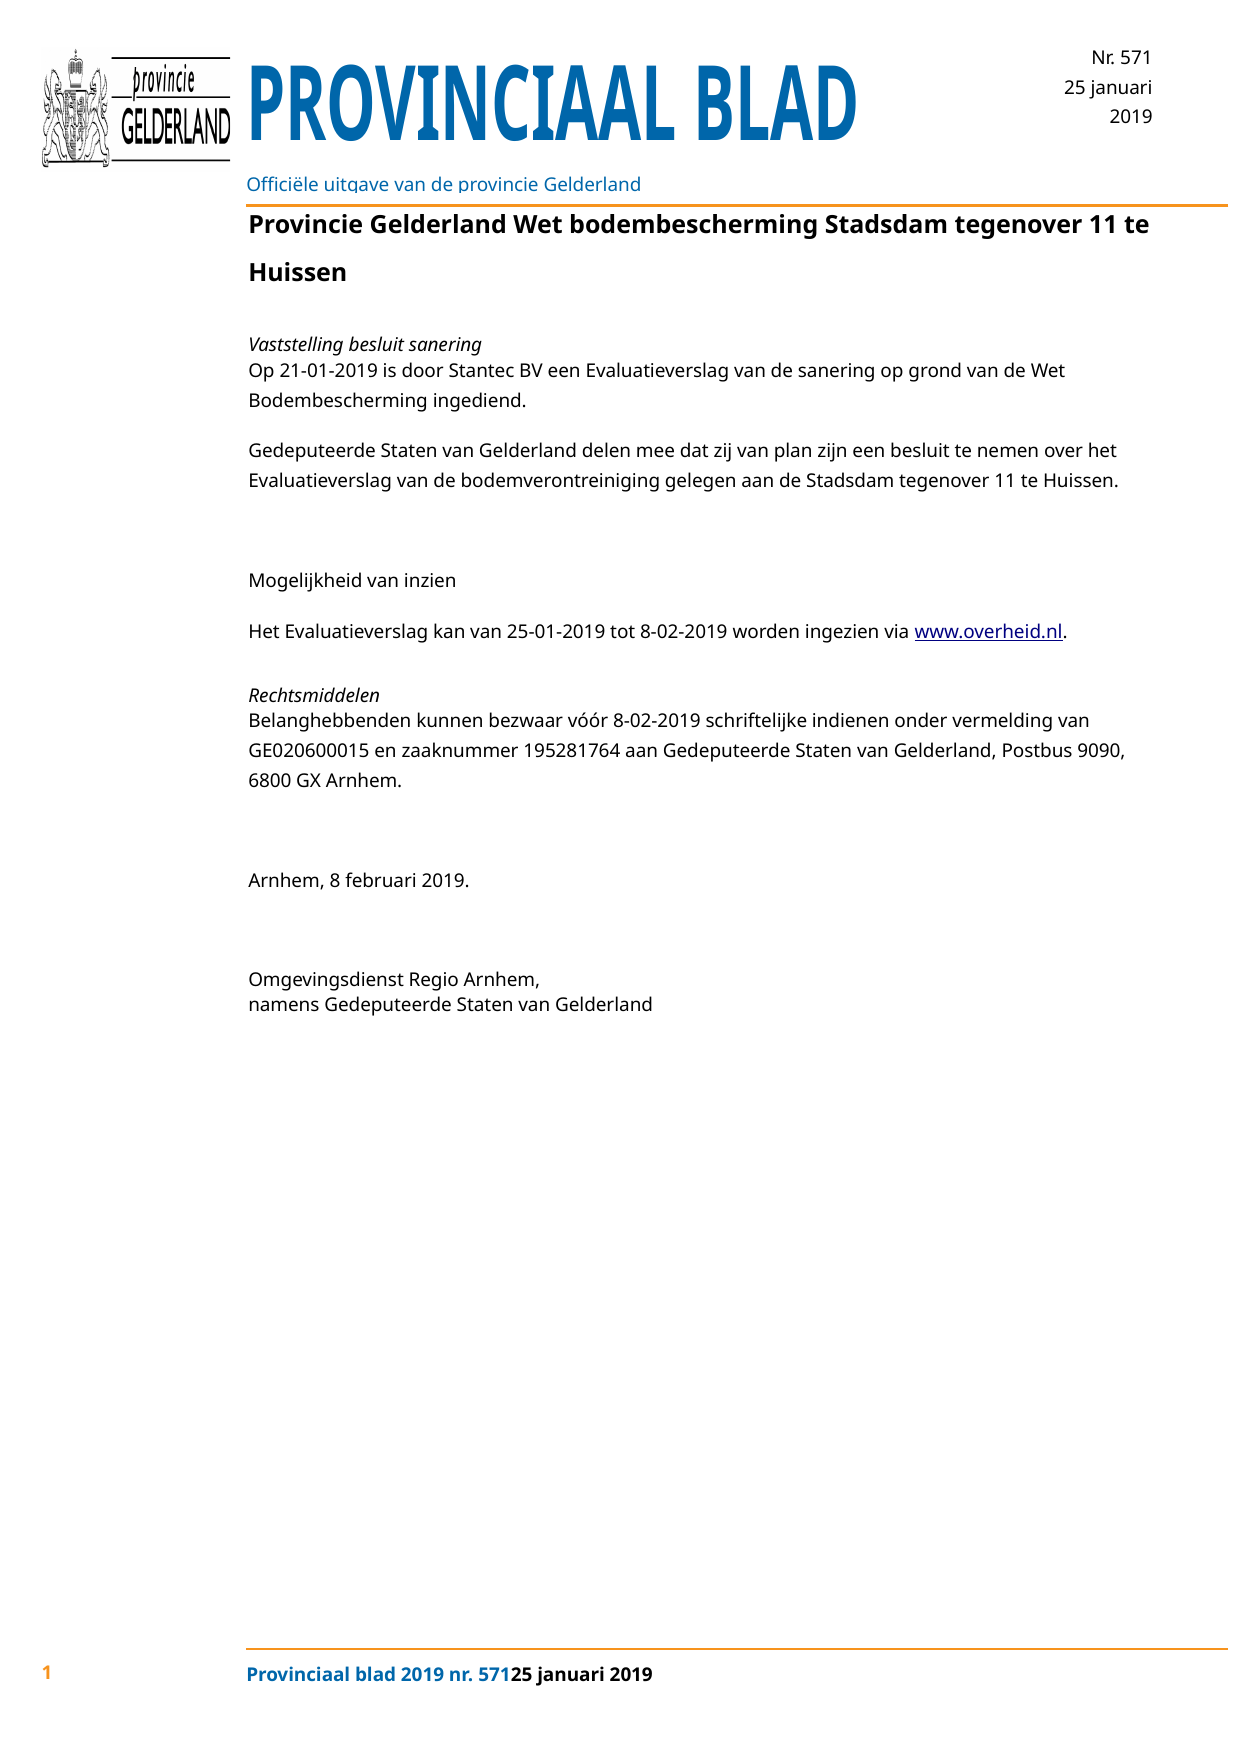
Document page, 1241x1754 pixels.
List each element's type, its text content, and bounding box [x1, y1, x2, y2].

text Mogelijkheid van inzien [248, 568, 1152, 593]
text Vaststelling besluit sanering [248, 331, 1152, 357]
text Op 21-01-2019 is door Stantec BV een Evaluatieverslag van de sanering op grond van de Wet Bodembescherming ingediend. [248, 357, 1152, 412]
text Provincie Gelderland Wet bodembescherming Stadsdam tegenover 11 te Huissen [248, 207, 1152, 288]
picture [41, 47, 231, 172]
text Arnhem, 8 februari 2019. [248, 868, 1152, 893]
text Het Evaluatieverslag kan van 25-01-2019 tot 8-02-2019 worden ingezien via www.overheid.nl. [248, 618, 1152, 644]
text Rechtsmiddelen [248, 682, 1152, 708]
text Belanghebbenden kunnen bezwaar vóór 8-02-2019 schriftelijke indienen onder vermelding van GE020600015 en zaaknummer 195281764 aan Gedeputeerde Staten van Gelderland, Postbus 9090, 6800 GX Arnhem. [248, 708, 1152, 793]
text namens Gedeputeerde Staten van Gelderland [248, 992, 1152, 1017]
text Omgevingsdienst Regio Arnhem, [248, 966, 1152, 992]
text Gedeputeerde Staten van Gelderland delen mee dat zij van plan zijn een besluit te nemen over het Evaluatieverslag van de bodemverontreiniging gelegen aan de Stadsdam tegenover 11 te Huissen. [248, 437, 1152, 492]
